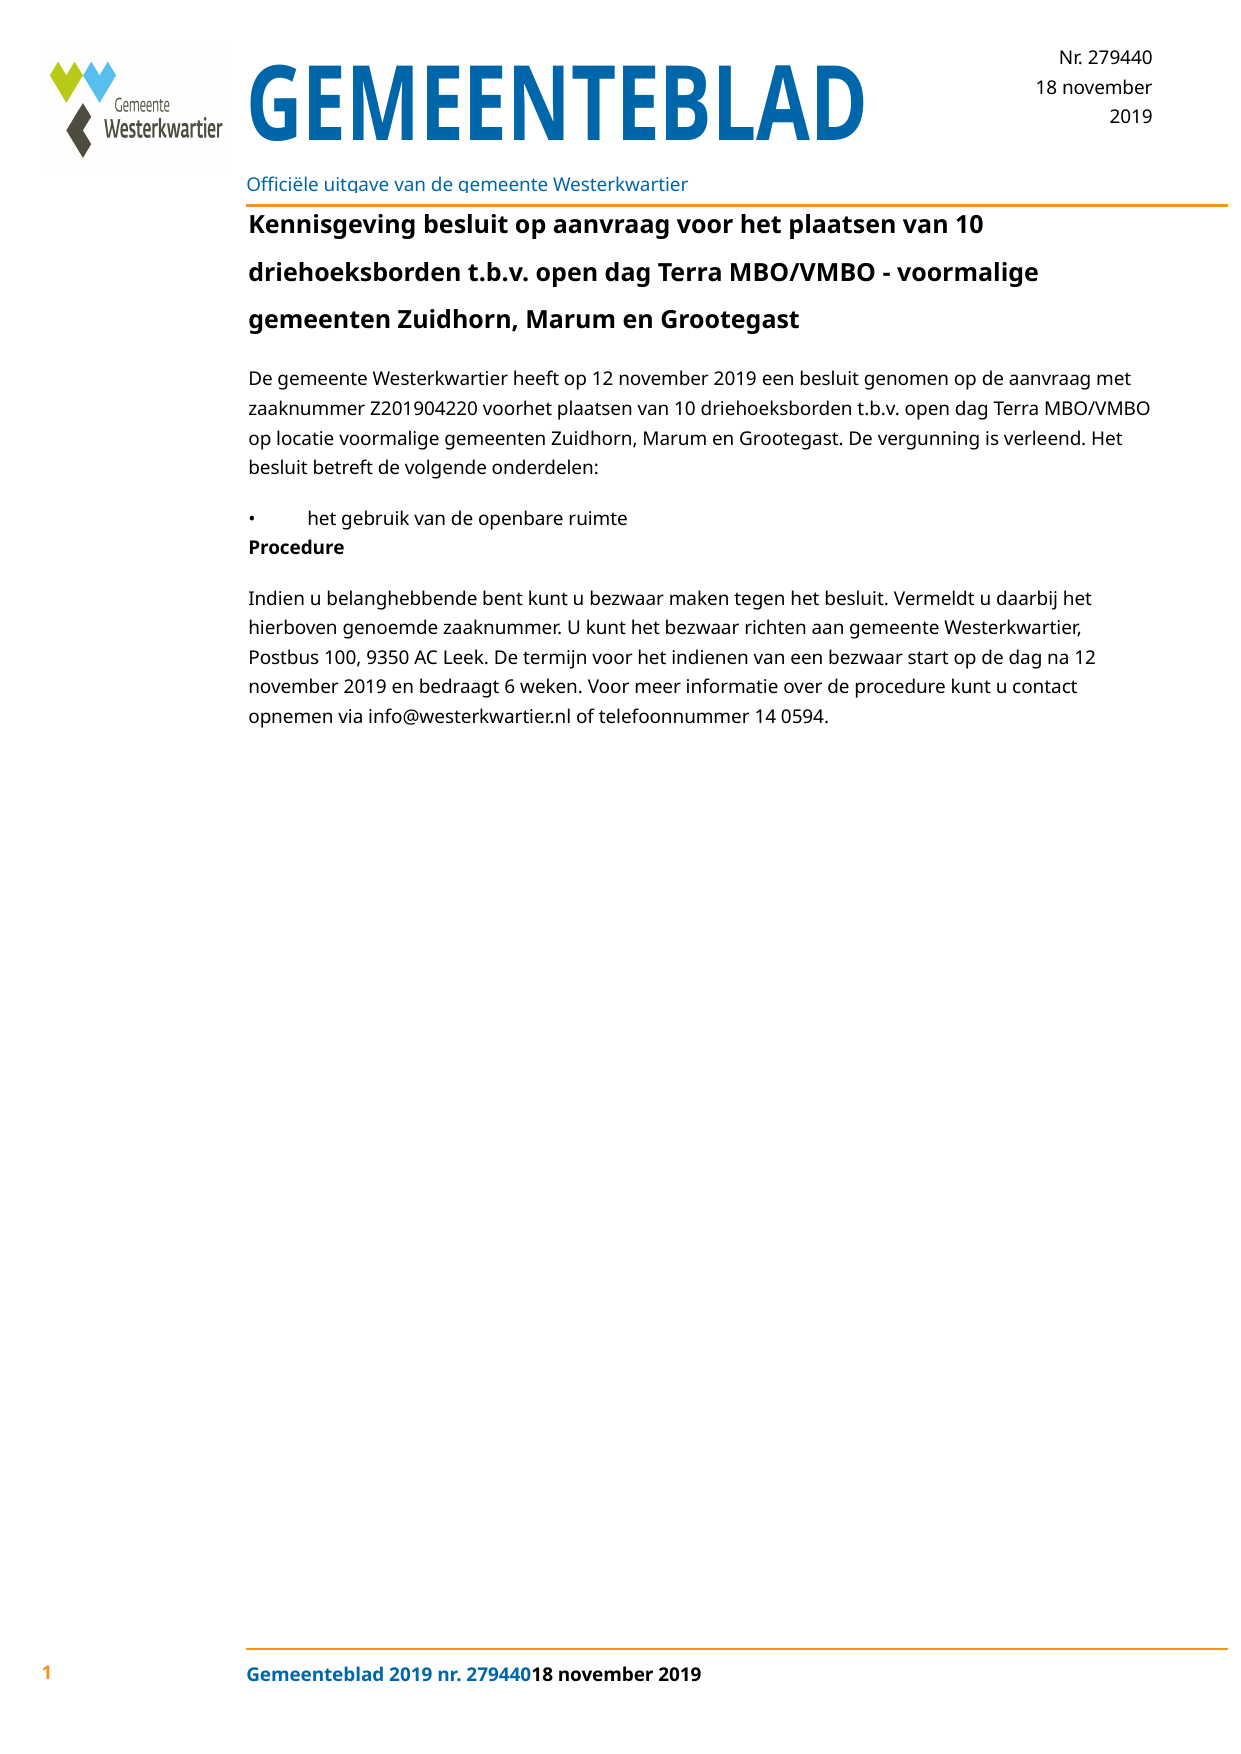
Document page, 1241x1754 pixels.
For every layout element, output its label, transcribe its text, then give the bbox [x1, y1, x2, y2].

list het gebruik van de openbare ruimte [248, 505, 1152, 530]
text Procedure [248, 534, 1152, 560]
text De gemeente Westerkwartier heeft op 12 november 2019 een besluit genomen op de aanvraag met zaaknummer Z201904220 voorhet plaatsen van 10 driehoeksborden t.b.v. open dag Terra MBO/VMBO op locatie voormalige gemeenten Zuidhorn, Marum en Grootegast. De vergunning is verleend. Het besluit betreft de volgende onderdelen: [248, 366, 1152, 480]
text Indien u belanghebbende bent kunt u bezwaar maken tegen het besluit. Vermeldt u daarbij het hierboven genoemde zaaknummer. U kunt het bezwaar richten aan gemeente Westerkwartier, Postbus 100, 9350 AC Leek. De termijn voor het indienen van een bezwaar start op de dag na 12 november 2019 en bedraagt 6 weken. Voor meer informatie over de procedure kunt u contact opnemen via info@westerkwartier.nl of telefoonnummer 14 0594. [248, 585, 1152, 729]
text Kennisgeving besluit op aanvraag voor het plaatsen van 10 driehoeksborden t.b.v. open dag Terra MBO/VMBO - voormalige gemeenten Zuidhorn, Marum en Grootegast [248, 207, 1152, 336]
picture [41, 47, 231, 172]
